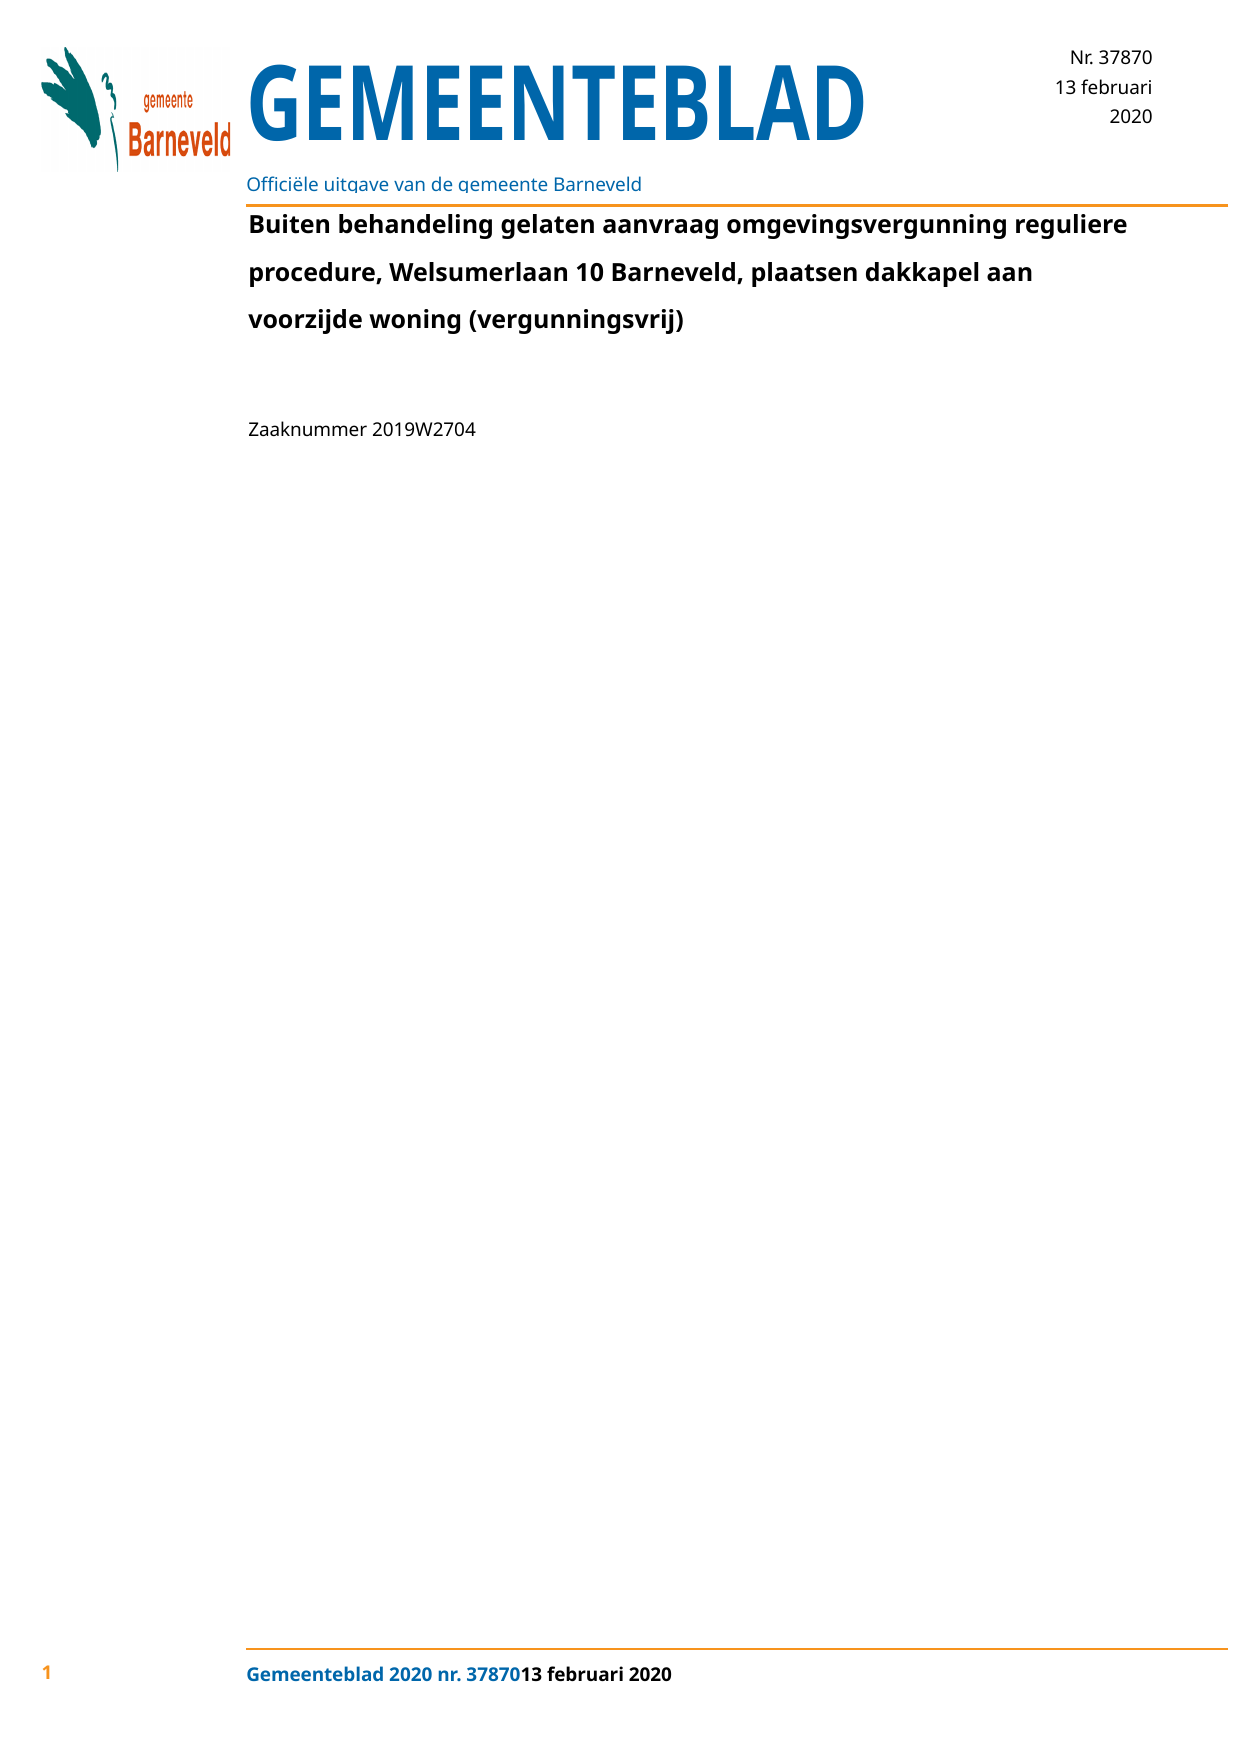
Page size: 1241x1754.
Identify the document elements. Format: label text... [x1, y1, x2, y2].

text Buiten behandeling gelaten aanvraag omgevingsvergunning reguliere procedure, Welsumerlaan 10 Barneveld, plaatsen dakkapel aan voorzijde woning (vergunningsvrij) [248, 207, 1152, 336]
text Zaaknummer 2019W2704 [248, 416, 1152, 442]
picture [41, 47, 231, 172]
